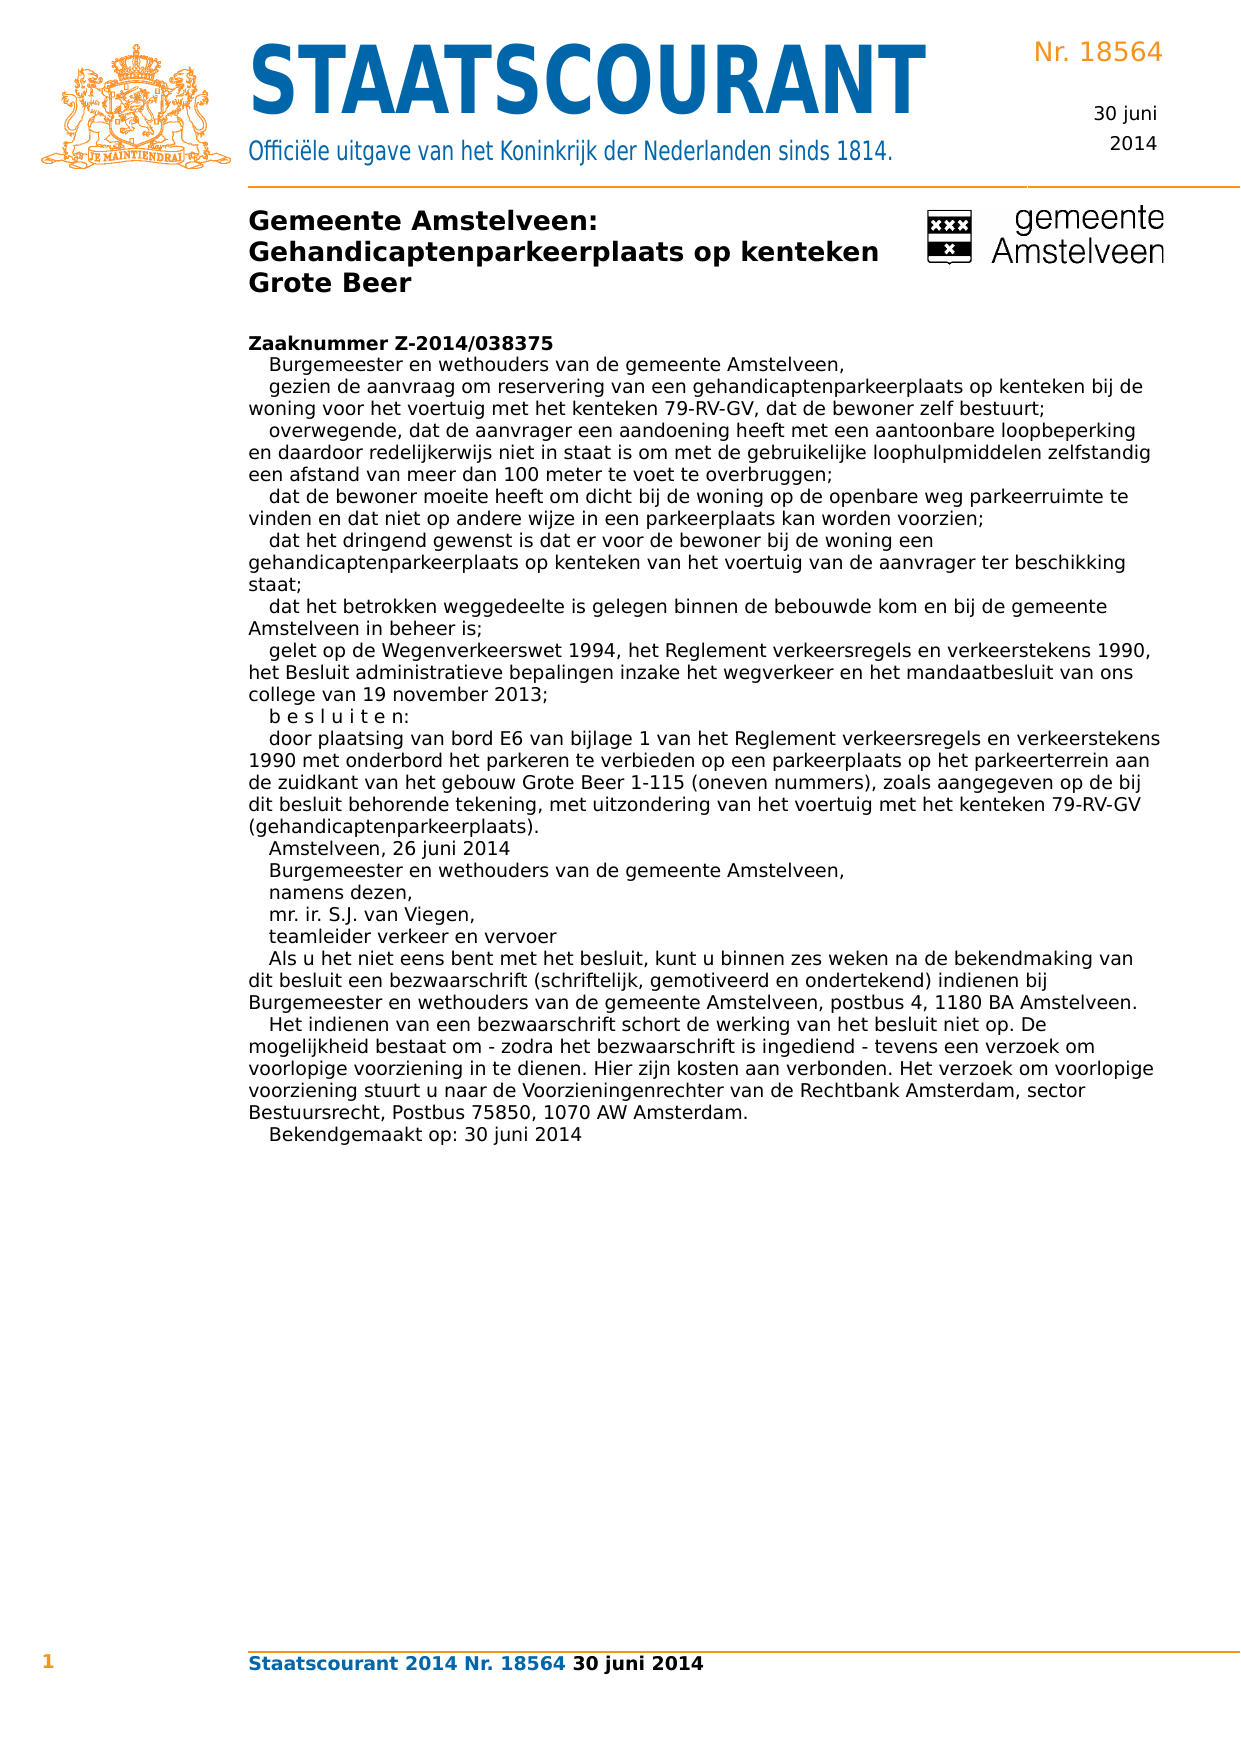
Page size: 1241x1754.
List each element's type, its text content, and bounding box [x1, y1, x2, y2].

text Burgemeester en wethouders van de gemeente Amstelveen, [248, 354, 1163, 376]
text mr. ir. S.J. van Viegen, [248, 904, 1163, 926]
text Zaaknummer Z-2014/038375 [248, 332, 1163, 354]
text Amstelveen, 26 juni 2014 [248, 838, 1163, 860]
text b e s l u i t e n: [248, 706, 1163, 728]
text dat het dringend gewenst is dat er voor de bewoner bij de woning een gehandicaptenparkeerplaats op kenteken van het voertuig van de aanvrager ter beschikking staat; [248, 530, 1163, 596]
text teamleider verkeer en vervoer [248, 926, 1163, 948]
text overwegende, dat de aanvrager een aandoening heeft met een aantoonbare loopbeperking en daardoor redelijkerwijs niet in staat is om met de gebruikelijke loophulpmiddelen zelfstandig een afstand van meer dan 100 meter te voet te overbruggen; [248, 420, 1163, 486]
text Bekendgemaakt op: 30 juni 2014 [248, 1124, 1163, 1146]
text Burgemeester en wethouders van de gemeente Amstelveen, [248, 860, 1163, 882]
picture [41, 44, 231, 169]
text gezien de aanvraag om reservering van een gehandicaptenparkeerplaats op kenteken bij de woning voor het voertuig met het kenteken 79-RV-GV, dat de bewoner zelf bestuurt; [248, 376, 1163, 420]
text gelet op de Wegenverkeerswet 1994, het Reglement verkeersregels en verkeerstekens 1990, het Besluit administratieve bepalingen inzake het wegverkeer en het mandaatbesluit van ons college van 19 november 2013; [248, 640, 1163, 706]
text door plaatsing van bord E6 van bijlage 1 van het Reglement verkeersregels en verkeerstekens 1990 met onderbord het parkeren te verbieden op een parkeerplaats op het parkeerterrein aan de zuidkant van het gebouw Grote Beer 1-115 (oneven nummers), zoals aangegeven op de bij dit besluit behorende tekening, met uitzondering van het voertuig met het kenteken 79-RV-GV (gehandicaptenparkeerplaats). [248, 728, 1163, 838]
subtitle Gemeente Amstelveen: Gehandicaptenparkeerplaats op kenteken Grote Beer [248, 206, 1163, 299]
text Het indienen van een bezwaarschrift schort de werking van het besluit niet op. De mogelijkheid bestaat om - zodra het bezwaarschrift is ingediend - tevens een verzoek om voorlopige voorziening in te dienen. Hier zijn kosten aan verbonden. Het verzoek om voorlopige voorziening stuurt u naar de Voorzieningenrechter van de Rechtbank Amsterdam, sector Bestuursrecht, Postbus 75850, 1070 AW Amsterdam. [248, 1014, 1163, 1124]
text Als u het niet eens bent met het besluit, kunt u binnen zes weken na de bekendmaking van dit besluit een bezwaarschrift (schriftelijk, gemotiveerd en ondertekend) indienen bij Burgemeester en wethouders van de gemeente Amstelveen, postbus 4, 1180 BA Amstelveen. [248, 948, 1163, 1014]
picture [927, 205, 1164, 265]
text dat het betrokken weggedeelte is gelegen binnen de bebouwde kom en bij de gemeente Amstelveen in beheer is; [248, 596, 1163, 640]
text dat de bewoner moeite heeft om dicht bij de woning op de openbare weg parkeerruimte te vinden en dat niet op andere wijze in een parkeerplaats kan worden voorzien; [248, 486, 1163, 530]
text namens dezen, [248, 882, 1163, 904]
